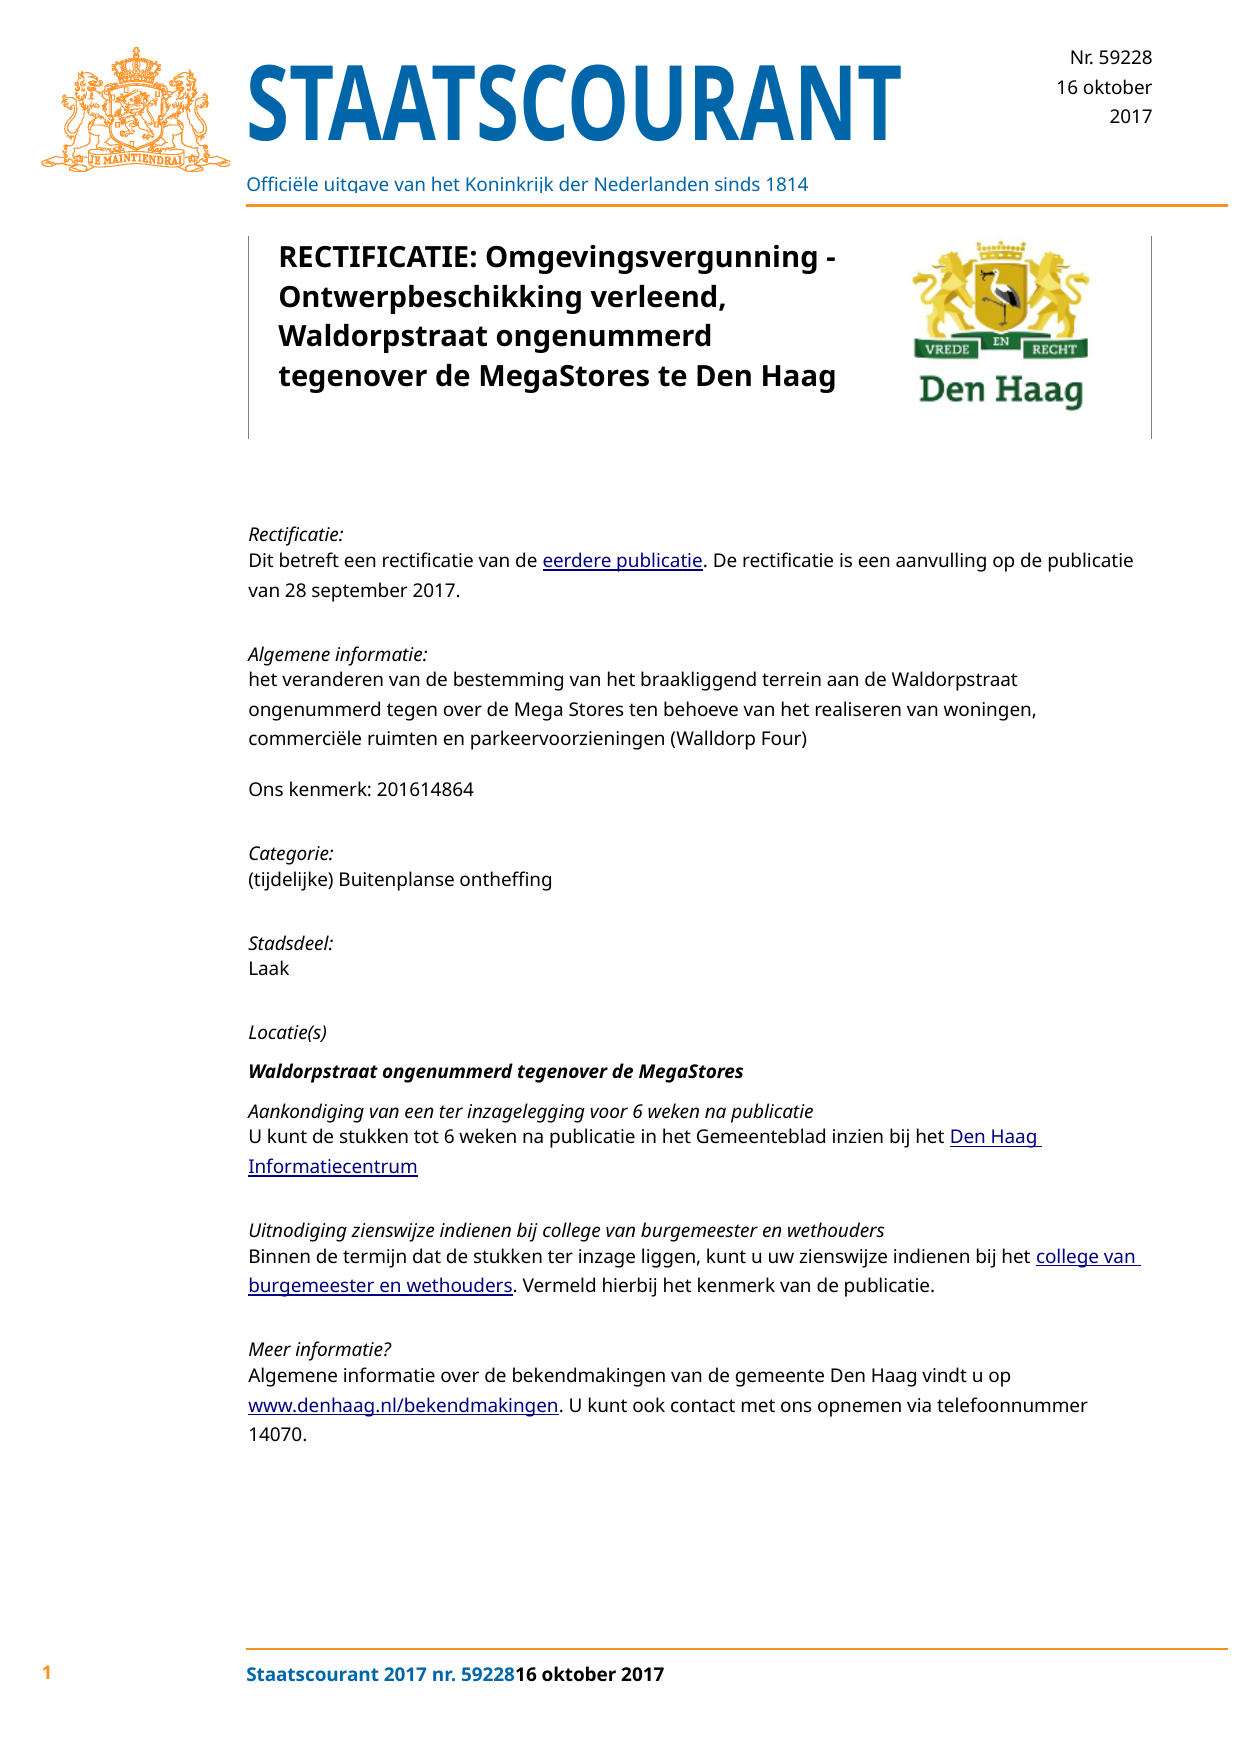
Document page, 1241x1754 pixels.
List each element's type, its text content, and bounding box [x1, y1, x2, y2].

picture [899, 236, 1103, 414]
text Algemene informatie over de bekendmakingen van de gemeente Den Haag vindt u op www.denhaag.nl/bekendmakingen. U kunt ook contact met ons opnemen via telefoonnummer 14070. [248, 1362, 1152, 1447]
text Waldorpstraat ongenummerd tegenover de MegaStores [248, 1059, 1152, 1084]
text Uitnodiging zienswijze indienen bij college van burgemeester en wethouders [248, 1217, 1152, 1243]
table_header RECTIFICATIE: Omgevingsvergunning - Ontwerpbeschikking verleend, Waldorpstraat ongenummerd tegenover de MegaStores te Den Haag [249, 236, 850, 439]
text Ons kenmerk: 201614864 [248, 776, 1152, 802]
text Rectificatie: [248, 521, 1152, 547]
text Laak [248, 955, 1152, 981]
text Algemene informatie: [248, 641, 1152, 666]
text Aankondiging van een ter inzagelegging voor 6 weken na publicatie [248, 1098, 1152, 1124]
text Locatie(s) [248, 1019, 1152, 1045]
text Dit betreft een rectificatie van de eerdere publicatie. De rectificatie is een aanvulling op de publicatie van 28 september 2017. [248, 547, 1152, 602]
text Stadsdeel: [248, 930, 1152, 955]
text Categorie: [248, 840, 1152, 866]
text Meer informatie? [248, 1336, 1152, 1362]
table_header [1103, 236, 1151, 413]
text (tijdelijke) Buitenplanse ontheffing [248, 866, 1152, 891]
table_header [850, 414, 1151, 439]
text Binnen de termijn dat de stukken ter inzage liggen, kunt u uw zienswijze indienen bij het college van burgemeester en wethouders. Vermeld hierbij het kenmerk van de publicatie. [248, 1243, 1152, 1298]
picture [41, 47, 231, 172]
text het veranderen van de bestemming van het braakliggend terrein aan de Waldorpstraat ongenummerd tegen over de Mega Stores ten behoeve van het realiseren van woningen, commerciële ruimten en parkeervoorzieningen (Walldorp Four) [248, 666, 1152, 751]
text U kunt de stukken tot 6 weken na publicatie in het Gemeenteblad inzien bij het Den Haag Informatiecentrum [248, 1124, 1152, 1179]
table_header [850, 236, 899, 413]
